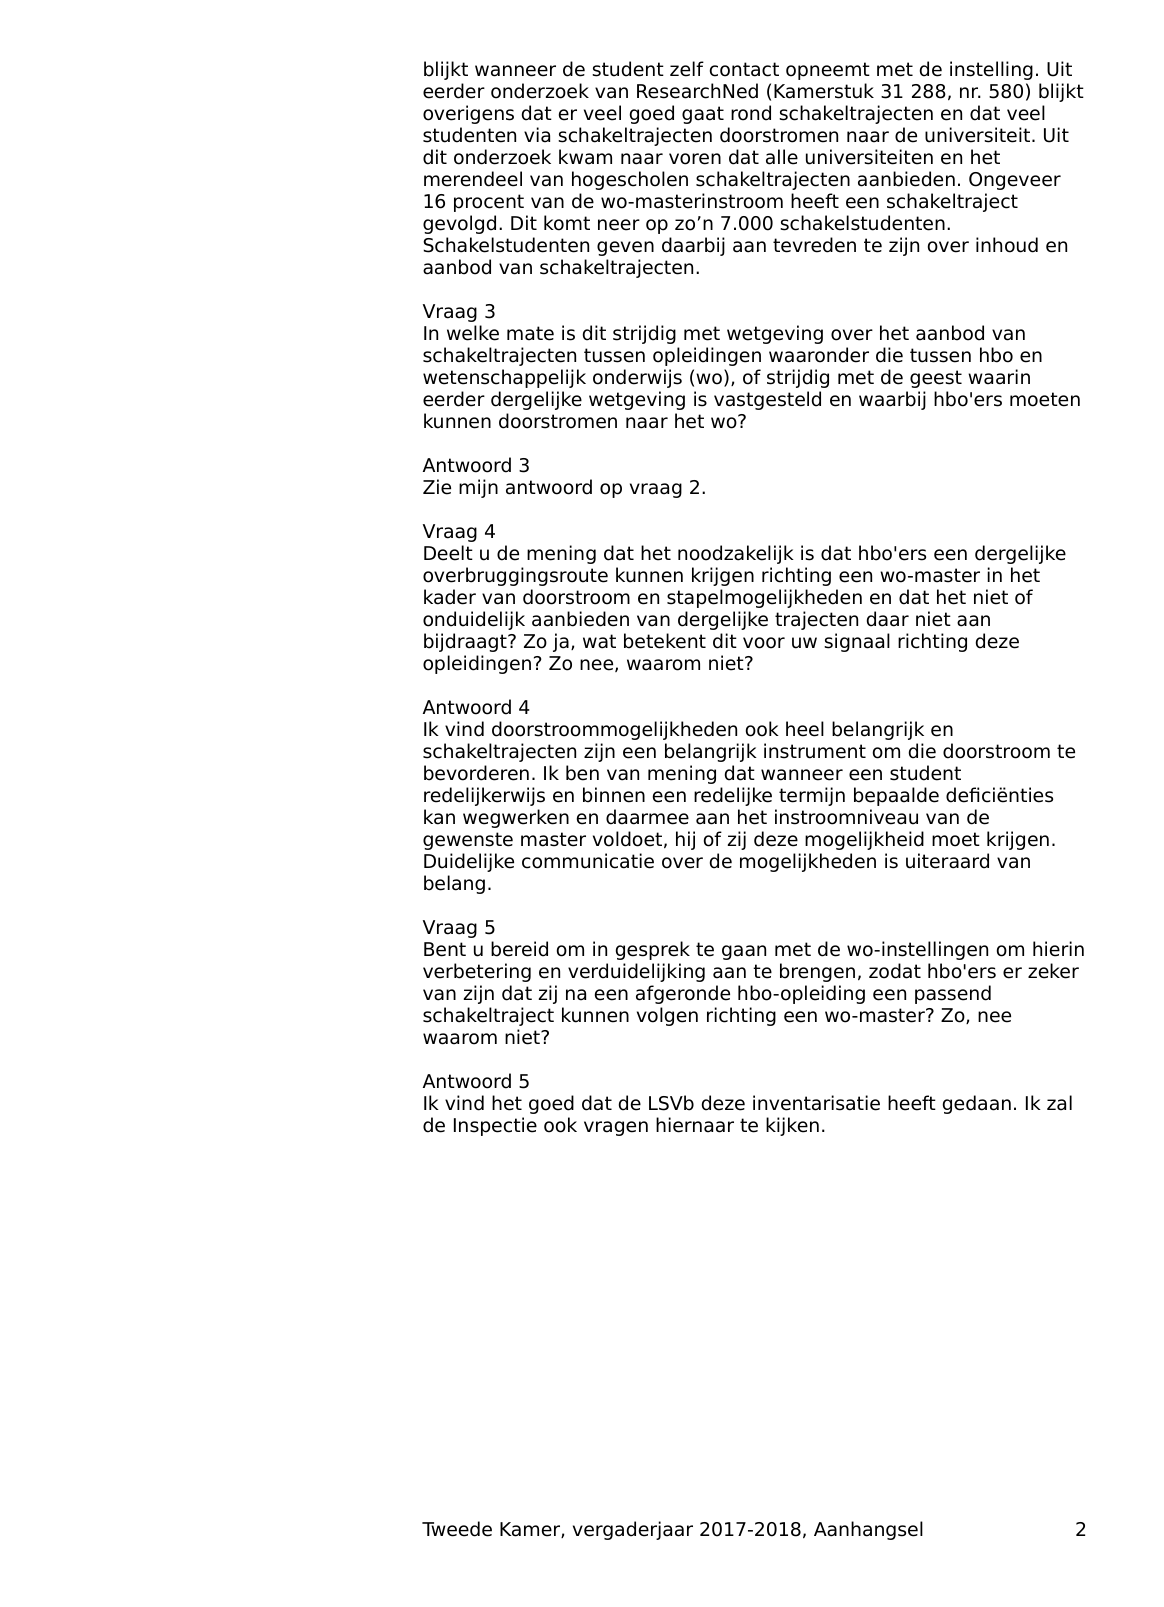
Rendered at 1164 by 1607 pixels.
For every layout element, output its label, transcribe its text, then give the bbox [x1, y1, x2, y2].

text Vraag 5 [422, 917, 1087, 939]
text Zie mijn antwoord op vraag 2. [422, 477, 1087, 499]
text In welke mate is dit strijdig met wetgeving over het aanbod van schakeltrajecten tussen opleidingen waaronder die tussen hbo en wetenschappelijk onderwijs (wo), of strijdig met de geest waarin eerder dergelijke wetgeving is vastgesteld en waarbij hbo'ers moeten kunnen doorstromen naar het wo? [422, 323, 1087, 433]
text Antwoord 3 [422, 455, 1087, 477]
text Deelt u de mening dat het noodzakelijk is dat hbo'ers een dergelijke overbruggingsroute kunnen krijgen richting een wo-master in het kader van doorstroom en stapelmogelijkheden en dat het niet of onduidelijk aanbieden van dergelijke trajecten daar niet aan bijdraagt? Zo ja, wat betekent dit voor uw signaal richting deze opleidingen? Zo nee, waarom niet? [422, 543, 1087, 675]
text Vraag 3 [422, 301, 1087, 323]
text Antwoord 5 [422, 1071, 1087, 1093]
text blijkt wanneer de student zelf contact opneemt met de instelling. Uit eerder onderzoek van ResearchNed (Kamerstuk 31 288, nr. 580) blijkt overigens dat er veel goed gaat rond schakeltrajecten en dat veel studenten via schakeltrajecten doorstromen naar de universiteit. Uit dit onderzoek kwam naar voren dat alle universiteiten en het merendeel van hogescholen schakeltrajecten aanbieden. Ongeveer 16 procent van de wo-masterinstroom heeft een schakeltraject gevolgd. Dit komt neer op zo’n 7.000 schakelstudenten. Schakelstudenten geven daarbij aan tevreden te zijn over inhoud en aanbod van schakeltrajecten. [422, 59, 1087, 279]
text Antwoord 4 [422, 697, 1087, 719]
text Ik vind het goed dat de LSVb deze inventarisatie heeft gedaan. Ik zal de Inspectie ook vragen hiernaar te kijken. [422, 1093, 1087, 1137]
text Vraag 4 [422, 521, 1087, 543]
text Bent u bereid om in gesprek te gaan met de wo-instellingen om hierin verbetering en verduidelijking aan te brengen, zodat hbo'ers er zeker van zijn dat zij na een afgeronde hbo-opleiding een passend schakeltraject kunnen volgen richting een wo-master? Zo, nee waarom niet? [422, 939, 1087, 1049]
text Ik vind doorstroommogelijkheden ook heel belangrijk en schakeltrajecten zijn een belangrijk instrument om die doorstroom te bevorderen. Ik ben van mening dat wanneer een student redelijkerwijs en binnen een redelijke termijn bepaalde deficiënties kan wegwerken en daarmee aan het instroomniveau van de gewenste master voldoet, hij of zij deze mogelijkheid moet krijgen. Duidelijke communicatie over de mogelijkheden is uiteraard van belang. [422, 719, 1087, 895]
